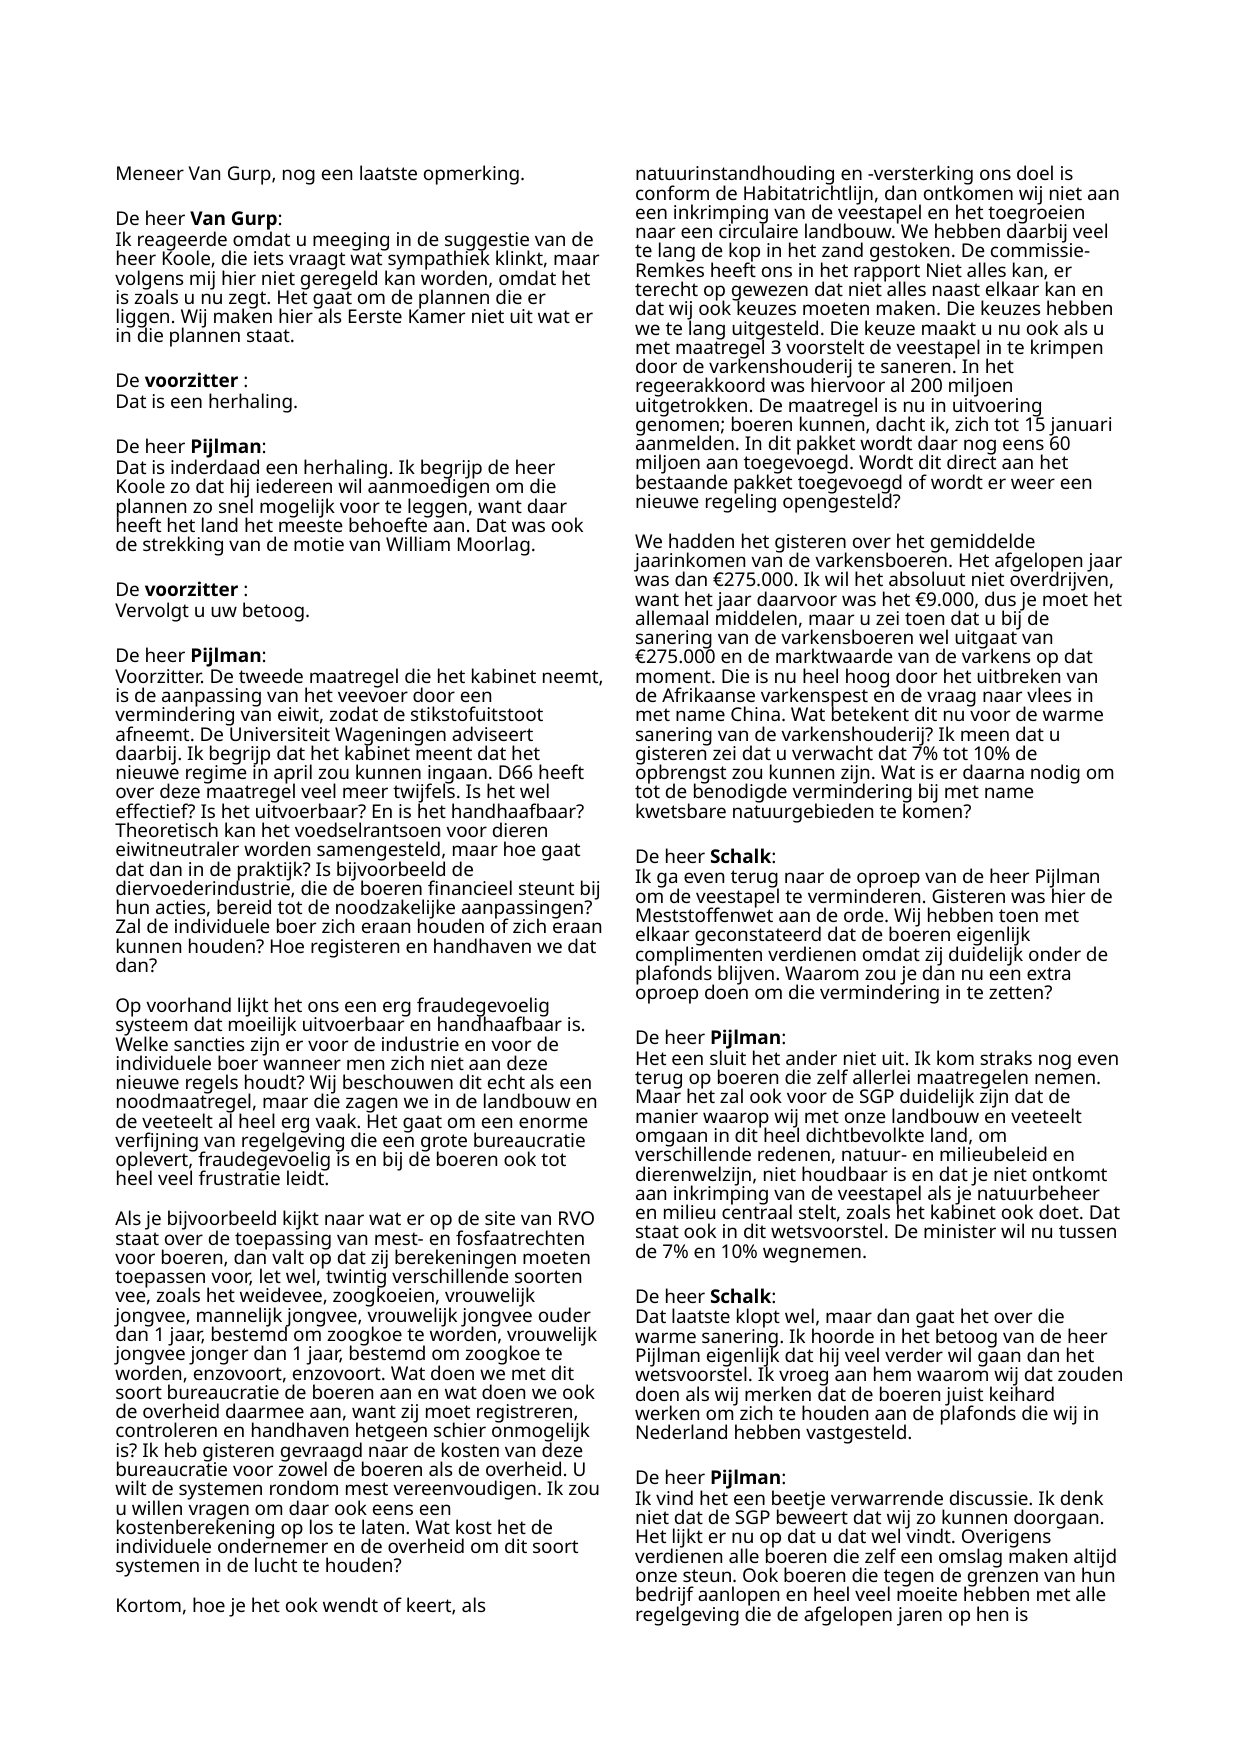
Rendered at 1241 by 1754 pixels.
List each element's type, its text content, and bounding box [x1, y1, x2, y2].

text Het een sluit het ander niet uit. Ik kom straks nog even terug op boeren die zelf allerlei maatregelen nemen. Maar het zal ook voor de SGP duidelijk zijn dat de manier waarop wij met onze landbouw en veeteelt omgaan in dit heel dichtbevolkte land, om verschillende redenen, natuur- en milieubeleid en dierenwelzijn, niet houdbaar is en dat je niet ontkomt aan inkrimping van de veestapel als je natuurbeheer en milieu centraal stelt, zoals het kabinet ook doet. Dat staat ook in dit wetsvoorstel. De minister wil nu tussen de 7% en 10% wegnemen. [635, 1050, 1125, 1262]
text Ik reageerde omdat u meeging in de suggestie van de heer Koole, die iets vraagt wat sympathiek klinkt, maar volgens mij hier niet geregeld kan worden, omdat het is zoals u nu zegt. Het gaat om de plannen die er liggen. Wij maken hier als Eerste Kamer niet uit wat er in die plannen staat. [115, 231, 605, 347]
text Dat laatste klopt wel, maar dan gaat het over die warme sanering. Ik hoorde in het betoog van de heer Pijlman eigenlijk dat hij veel verder wil gaan dan het wetsvoorstel. Ik vroeg aan hem waarom wij dat zouden doen als wij merken dat de boeren juist keihard werken om zich te houden aan de plafonds die wij in Nederland hebben vastgesteld. [635, 1308, 1125, 1443]
text De voorzitter : [115, 368, 605, 393]
text Ik vind het een beetje verwarrende discussie. Ik denk niet dat de SGP beweert dat wij zo kunnen doorgaan. Het lijkt er nu op dat u dat wel vindt. Overigens verdienen alle boeren die zelf een omslag maken altijd onze steun. Ook boeren die tegen de grenzen van hun bedrijf aanlopen en heel veel moeite hebben met alle regelgeving die de afgelopen jaren op hen is [635, 1490, 1125, 1625]
text natuurinstandhouding en -versterking ons doel is conform de Habitatrichtlijn, dan ontkomen wij niet aan een inkrimping van de veestapel en het toegroeien naar een circulaire landbouw. We hebben daarbij veel te lang de kop in het zand gestoken. De commissie-Remkes heeft ons in het rapport Niet alles kan, er terecht op gewezen dat niet alles naast elkaar kan en dat wij ook keuzes moeten maken. Die keuzes hebben we te lang uitgesteld. Die keuze maakt u nu ook als u met maatregel 3 voorstelt de veestapel in te krimpen door de varkenshouderij te saneren. In het regeerakkoord was hiervoor al 200 miljoen uitgetrokken. De maatregel is nu in uitvoering genomen; boeren kunnen, dacht ik, zich tot 15 januari aanmelden. In dit pakket wordt daar nog eens 60 miljoen aan toegevoegd. Wordt dit direct aan het bestaande pakket toegevoegd of wordt er weer een nieuwe regeling opengesteld? [635, 165, 1125, 512]
text De heer Pijlman: [635, 1464, 1125, 1490]
text Voorzitter. De tweede maatregel die het kabinet neemt, is de aanpassing van het veevoer door een vermindering van eiwit, zodat de stikstofuitstoot afneemt. De Universiteit Wageningen adviseert daarbij. Ik begrijp dat het kabinet meent dat het nieuwe regime in april zou kunnen ingaan. D66 heeft over deze maatregel veel meer twijfels. Is het wel effectief? Is het uitvoerbaar? En is het handhaafbaar? Theoretisch kan het voedselrantsoen voor dieren eiwitneutraler worden samengesteld, maar hoe gaat dat dan in de praktijk? Is bijvoorbeeld de diervoederindustrie, die de boeren financieel steunt bij hun acties, bereid tot de noodzakelijke aanpassingen? Zal de individuele boer zich eraan houden of zich eraan kunnen houden? Hoe registeren en handhaven we dat dan? [115, 668, 605, 976]
text De heer Van Gurp: [115, 205, 605, 231]
text De heer Pijlman: [635, 1024, 1125, 1050]
text Meneer Van Gurp, nog een laatste opmerking. [115, 165, 605, 184]
text De heer Pijlman: [115, 433, 605, 459]
text Kortom, hoe je het ook wendt of keert, als [115, 1597, 605, 1617]
text De heer Schalk: [635, 1283, 1125, 1308]
text Dat is inderdaad een herhaling. Ik begrijp de heer Koole zo dat hij iedereen wil aanmoedigen om die plannen zo snel mogelijk voor te leggen, want daar heeft het land het meeste behoefte aan. Dat was ook de strekking van de motie van William Moorlag. [115, 459, 605, 556]
text Ik ga even terug naar de oproep van de heer Pijlman om de veestapel te verminderen. Gisteren was hier de Meststoffenwet aan de orde. Wij hebben toen met elkaar geconstateerd dat de boeren eigenlijk complimenten verdienen omdat zij duidelijk onder de plafonds blijven. Waarom zou je dan nu een extra oproep doen om die vermindering in te zetten? [635, 868, 1125, 1003]
text Dat is een herhaling. [115, 393, 605, 413]
text De voorzitter : [115, 576, 605, 602]
text De heer Pijlman: [115, 642, 605, 668]
text Vervolgt u uw betoog. [115, 602, 605, 621]
text Als je bijvoorbeeld kijkt naar wat er op de site van RVO staat over de toepassing van mest- en fosfaatrechten voor boeren, dan valt op dat zij berekeningen moeten toepassen voor, let wel, twintig verschillende soorten vee, zoals het weidevee, zoogkoeien, vrouwelijk jongvee, mannelijk jongvee, vrouwelijk jongvee ouder dan 1 jaar, bestemd om zoogkoe te worden, vrouwelijk jongvee jonger dan 1 jaar, bestemd om zoogkoe te worden, enzovoort, enzovoort. Wat doen we met dit soort bureaucratie de boeren aan en wat doen we ook de overheid daarmee aan, want zij moet registreren, controleren en handhaven hetgeen schier onmogelijk is? Ik heb gisteren gevraagd naar de kosten van deze bureaucratie voor zowel de boeren als de overheid. U wilt de systemen rondom mest vereenvoudigen. Ik zou u willen vragen om daar ook eens een kostenberekening op los te laten. Wat kost het de individuele ondernemer en de overheid om dit soort systemen in de lucht te houden? [115, 1210, 605, 1577]
text Op voorhand lijkt het ons een erg fraudegevoelig systeem dat moeilijk uitvoerbaar en handhaafbaar is. Welke sancties zijn er voor de industrie en voor de individuele boer wanneer men zich niet aan deze nieuwe regels houdt? Wij beschouwen dit echt als een noodmaatregel, maar die zagen we in de landbouw en de veeteelt al heel erg vaak. Het gaat om een enorme verfijning van regelgeving die een grote bureaucratie oplevert, fraudegevoelig is en bij de boeren ook tot heel veel frustratie leidt. [115, 997, 605, 1190]
text De heer Schalk: [635, 843, 1125, 868]
text We hadden het gisteren over het gemiddelde jaarinkomen van de varkensboeren. Het afgelopen jaar was dan €275.000. Ik wil het absoluut niet overdrijven, want het jaar daarvoor was het €9.000, dus je moet het allemaal middelen, maar u zei toen dat u bij de sanering van de varkensboeren wel uitgaat van €275.000 en de marktwaarde van de varkens op dat moment. Die is nu heel hoog door het uitbreken van de Afrikaanse varkenspest en de vraag naar vlees in met name China. Wat betekent dit nu voor de warme sanering van de varkenshouderij? Ik meen dat u gisteren zei dat u verwacht dat 7% tot 10% de opbrengst zou kunnen zijn. Wat is er daarna nodig om tot de benodigde vermindering bij met name kwetsbare natuurgebieden te komen? [635, 533, 1125, 822]
